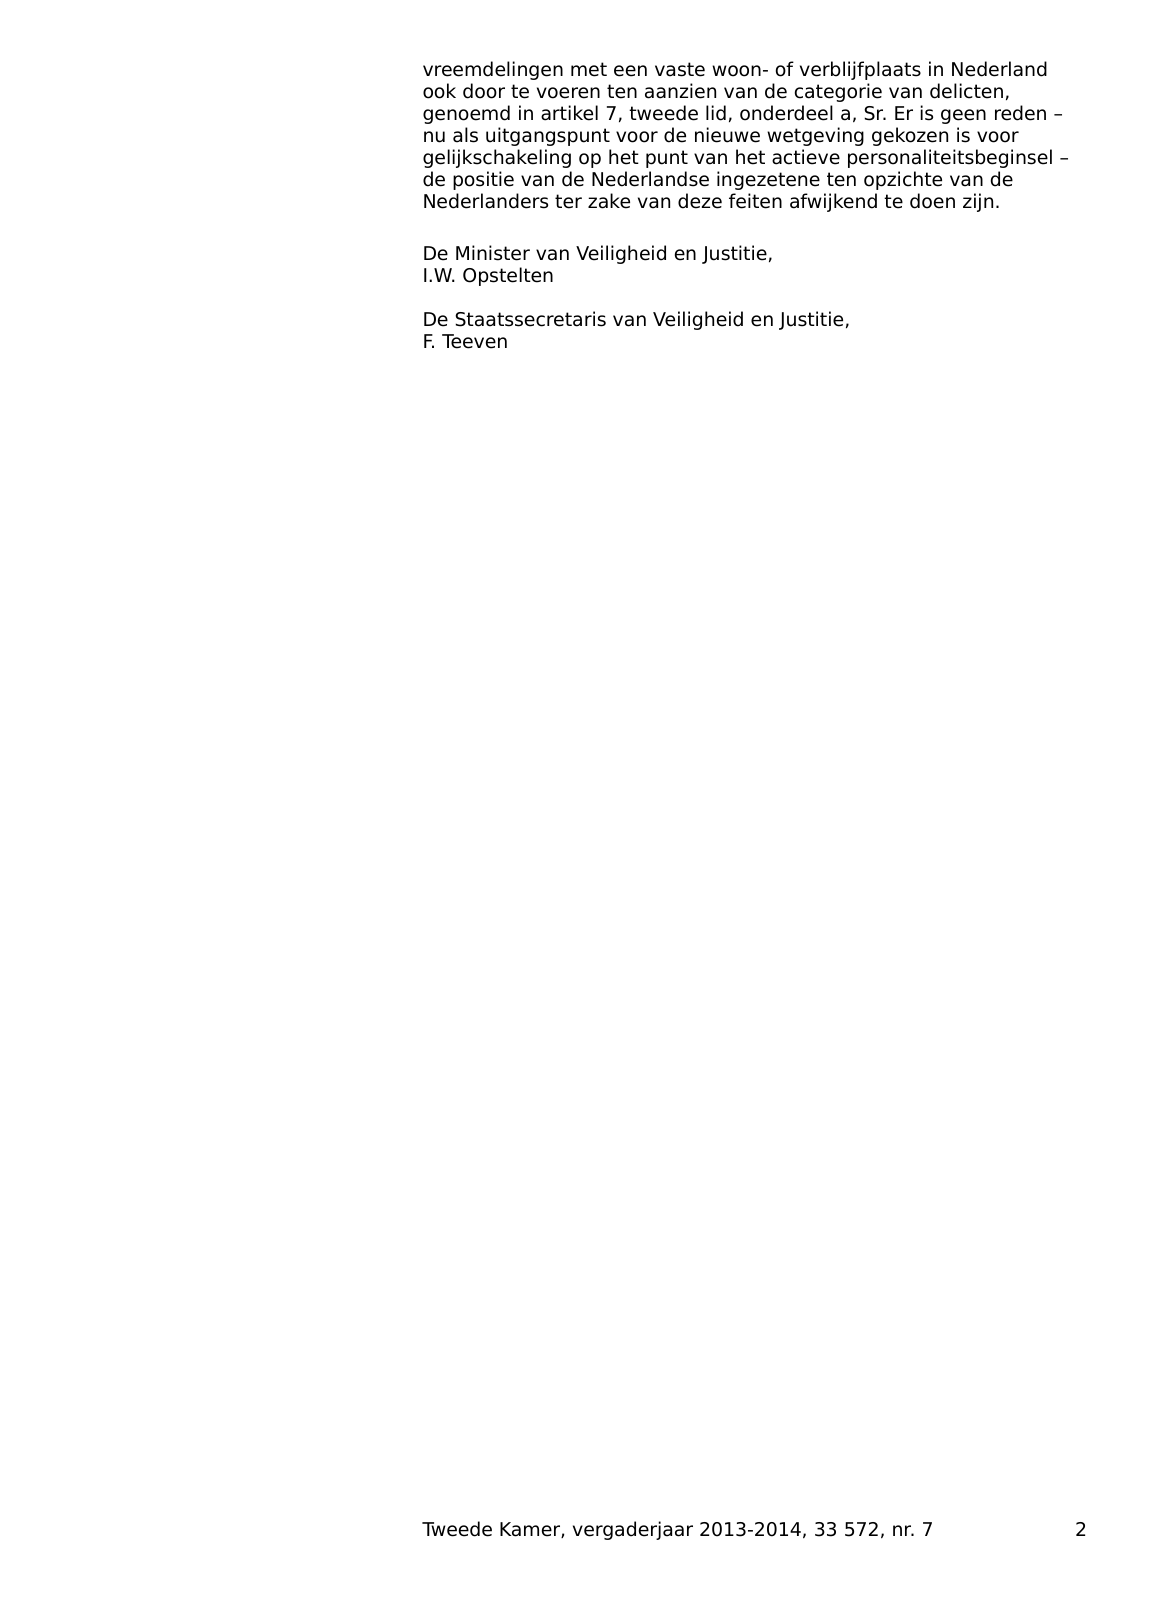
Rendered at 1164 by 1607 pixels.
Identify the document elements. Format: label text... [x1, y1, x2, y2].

text De Minister van Veiligheid en Justitie, I.W. Opstelten [422, 243, 1087, 287]
text De Staatssecretaris van Veiligheid en Justitie, F. Teeven [422, 309, 1087, 353]
text vreemdelingen met een vaste woon- of verblijfplaats in Nederland ook door te voeren ten aanzien van de categorie van delicten, genoemd in artikel 7, tweede lid, onderdeel a, Sr. Er is geen reden – nu als uitgangspunt voor de nieuwe wetgeving gekozen is voor gelijkschakeling op het punt van het actieve personaliteitsbeginsel – de positie van de Nederlandse ingezetene ten opzichte van de Nederlanders ter zake van deze feiten afwijkend te doen zijn. [422, 59, 1087, 213]
